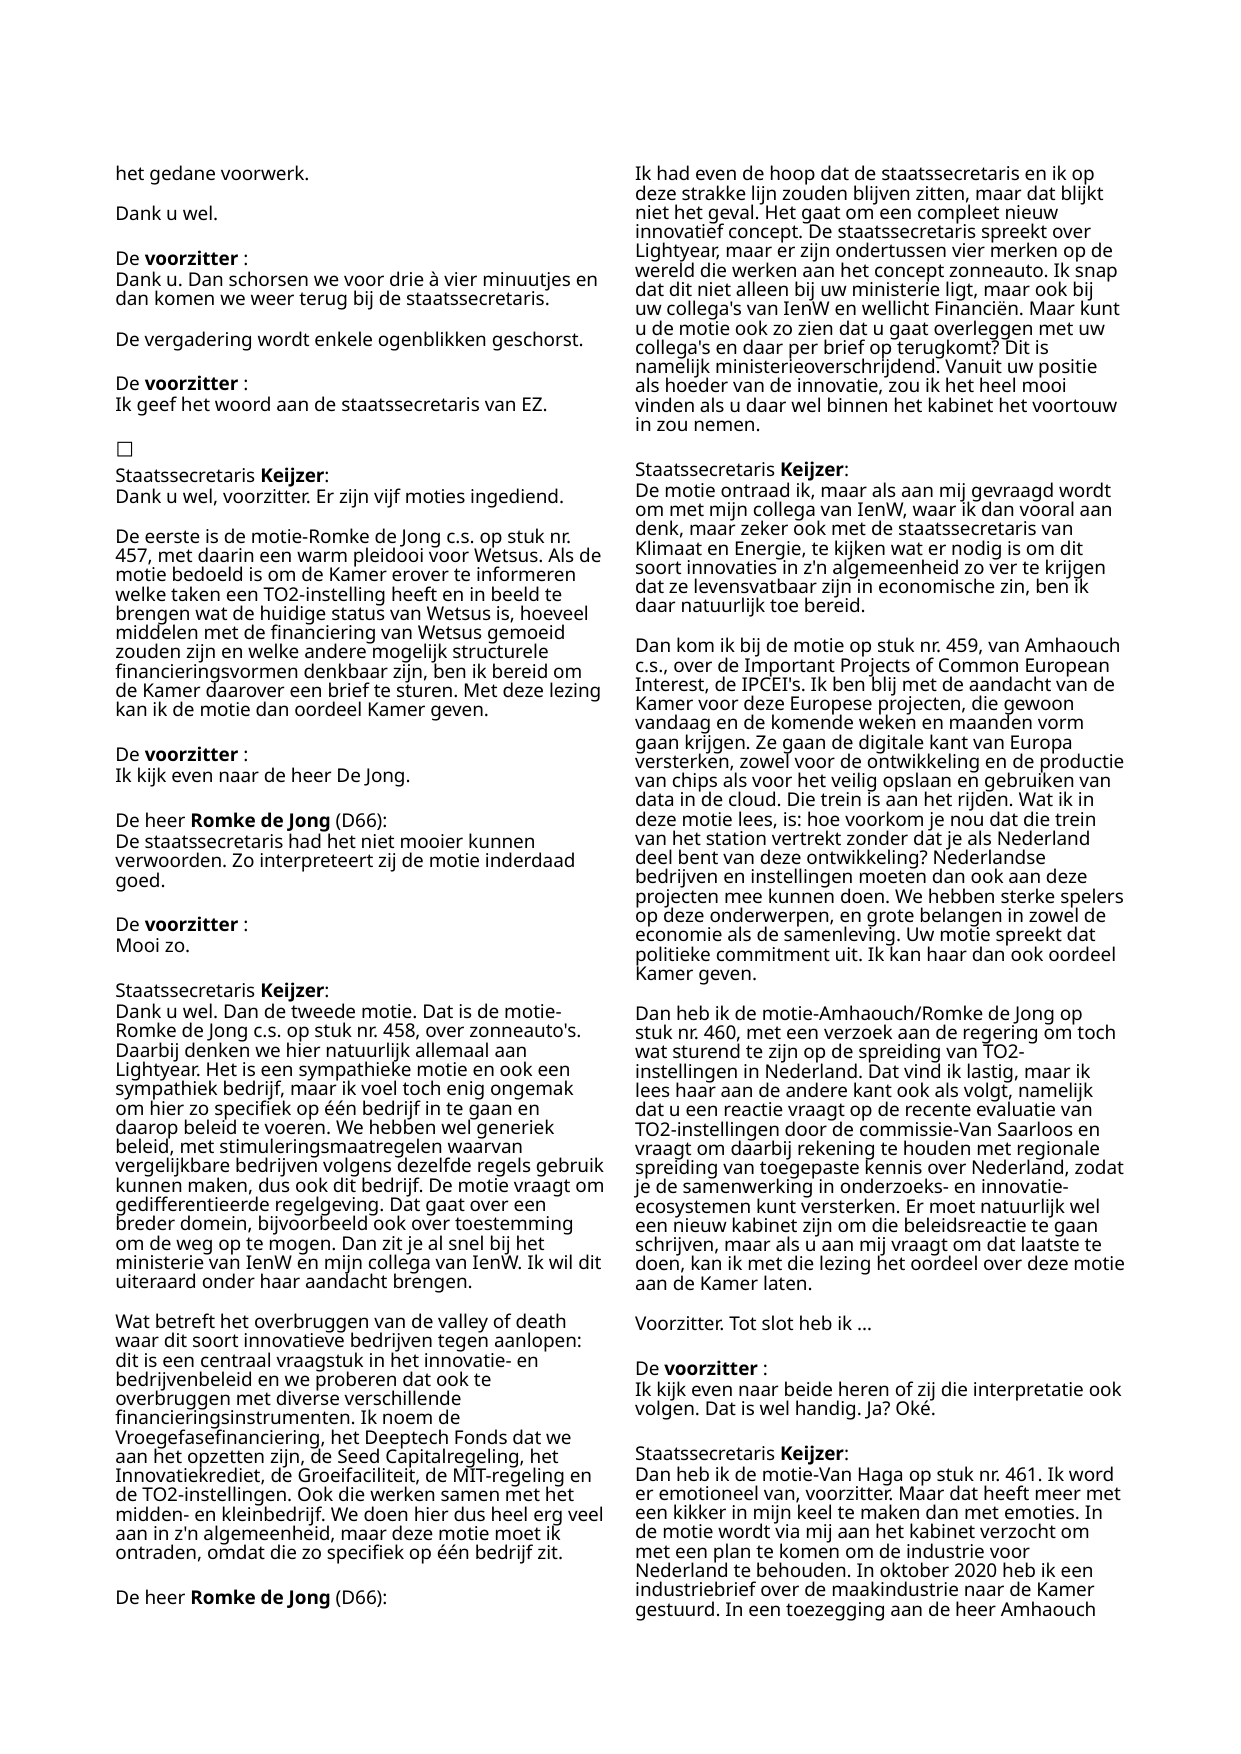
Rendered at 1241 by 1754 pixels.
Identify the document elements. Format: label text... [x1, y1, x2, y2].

text Dan heb ik de motie-Van Haga op stuk nr. 461. Ik word er emotioneel van, voorzitter. Maar dat heeft meer met een kikker in mijn keel te maken dan met emoties. In de motie wordt via mij aan het kabinet verzocht om met een plan te komen om de industrie voor Nederland te behouden. In oktober 2020 heb ik een industriebrief over de maakindustrie naar de Kamer gestuurd. In een toezegging aan de heer Amhaouch [635, 1466, 1125, 1620]
text Staatssecretaris Keijzer: [115, 462, 605, 488]
text Dank u wel. [115, 205, 605, 224]
text Ik kijk even naar beide heren of zij die interpretatie ook volgen. Dat is wel handig. Ja? Oké. [635, 1381, 1125, 1419]
text Ik kijk even naar de heer De Jong. [115, 767, 605, 786]
text Staatssecretaris Keijzer: [635, 1440, 1125, 1466]
text Ik had even de hoop dat de staatssecretaris en ik op deze strakke lijn zouden blijven zitten, maar dat blijkt niet het geval. Het gaat om een compleet nieuw innovatief concept. De staatssecretaris spreekt over Lightyear, maar er zijn ondertussen vier merken op de wereld die werken aan het concept zonneauto. Ik snap dat dit niet alleen bij uw ministerie ligt, maar ook bij uw collega's van IenW en wellicht Financiën. Maar kunt u de motie ook zo zien dat u gaat overleggen met uw collega's en daar per brief op terugkomt? Dit is namelijk ministerieoverschrijdend. Vanuit uw positie als hoeder van de innovatie, zou ik het heel mooi vinden als u daar wel binnen het kabinet het voortouw in zou nemen. [635, 165, 1125, 435]
text het gedane voorwerk. [115, 165, 605, 184]
text Dan kom ik bij de motie op stuk nr. 459, van Amhaouch c.s., over de Important Projects of Common European Interest, de IPCEI's. Ik ben blij met de aandacht van de Kamer voor deze Europese projecten, die gewoon vandaag en de komende weken en maanden vorm gaan krijgen. Ze gaan de digitale kant van Europa versterken, zowel voor de ontwikkeling en de productie van chips als voor het veilig opslaan en gebruiken van data in de cloud. Die trein is aan het rijden. Wat ik in deze motie lees, is: hoe voorkom je nou dat die trein van het station vertrekt zonder dat je als Nederland deel bent van deze ontwikkeling? Nederlandse bedrijven en instellingen moeten dan ook aan deze projecten mee kunnen doen. We hebben sterke spelers op deze onderwerpen, en grote belangen in zowel de economie als de samenleving. Uw motie spreekt dat politieke commitment uit. Ik kan haar dan ook oordeel Kamer geven. [635, 637, 1125, 984]
text De heer Romke de Jong (D66): [115, 807, 605, 833]
text De vergadering wordt enkele ogenblikken geschorst. [115, 331, 605, 350]
text De voorzitter : [115, 912, 605, 937]
text De voorzitter : [635, 1355, 1125, 1381]
text Dank u wel. Dan de tweede motie. Dat is de motie-Romke de Jong c.s. op stuk nr. 458, over zonneauto's. Daarbij denken we hier natuurlijk allemaal aan Lightyear. Het is een sympathieke motie en ook een sympathiek bedrijf, maar ik voel toch enig ongemak om hier zo specifiek op één bedrijf in te gaan en daarop beleid te voeren. We hebben wel generiek beleid, met stimuleringsmaatregelen waarvan vergelijkbare bedrijven volgens dezelfde regels gebruik kunnen maken, dus ook dit bedrijf. De motie vraagt om gedifferentieerde regelgeving. Dat gaat over een breder domein, bijvoorbeeld ook over toestemming om de weg op te mogen. Dan zit je al snel bij het ministerie van IenW en mijn collega van IenW. Ik wil dit uiteraard onder haar aandacht brengen. [115, 1003, 605, 1292]
text Staatssecretaris Keijzer: [635, 456, 1125, 482]
text Mooi zo. [115, 937, 605, 957]
text Dan heb ik de motie-Amhaouch/Romke de Jong op stuk nr. 460, met een verzoek aan de regering om toch wat sturend te zijn op de spreiding van TO2-instellingen in Nederland. Dat vind ik lastig, maar ik lees haar aan de andere kant ook als volgt, namelijk dat u een reactie vraagt op de recente evaluatie van TO2-instellingen door de commissie-Van Saarloos en vraagt om daarbij rekening te houden met regionale spreiding van toegepaste kennis over Nederland, zodat je de samenwerking in onderzoeks- en innovatie-ecosystemen kunt versterken. Er moet natuurlijk wel een nieuw kabinet zijn om die beleidsreactie te gaan schrijven, maar als u aan mij vraagt om dat laatste te doen, kan ik met die lezing het oordeel over deze motie aan de Kamer laten. [635, 1005, 1125, 1294]
text Voorzitter. Tot slot heb ik … [635, 1315, 1125, 1334]
text De staatssecretaris had het niet mooier kunnen verwoorden. Zo interpreteert zij de motie inderdaad goed. [115, 833, 605, 891]
text Dank u. Dan schorsen we voor drie à vier minuutjes en dan komen we weer terug bij de staatssecretaris. [115, 271, 605, 310]
text Wat betreft het overbruggen van de valley of death waar dit soort innovatieve bedrijven tegen aanlopen: dit is een centraal vraagstuk in het innovatie- en bedrijvenbeleid en we proberen dat ook te overbruggen met diverse verschillende financieringsinstrumenten. Ik noem de Vroegefasefinanciering, het Deeptech Fonds dat we aan het opzetten zijn, de Seed Capitalregeling, het Innovatiekrediet, de Groeifaciliteit, de MIT-regeling en de TO2-instellingen. Ook die werken samen met het midden- en kleinbedrijf. We doen hier dus heel erg veel aan in z'n algemeenheid, maar deze motie moet ik ontraden, omdat die zo specifiek op één bedrijf zit. [115, 1313, 605, 1563]
text De heer Romke de Jong (D66): [115, 1584, 605, 1610]
text De eerste is de motie-Romke de Jong c.s. op stuk nr. 457, met daarin een warm pleidooi voor Wetsus. Als de motie bedoeld is om de Kamer erover te informeren welke taken een TO2-instelling heeft en in beeld te brengen wat de huidige status van Wetsus is, hoeveel middelen met de financiering van Wetsus gemoeid zouden zijn en welke andere mogelijk structurele financieringsvormen denkbaar zijn, ben ik bereid om de Kamer daarover een brief te sturen. Met deze lezing kan ik de motie dan oordeel Kamer geven. [115, 528, 605, 721]
text De voorzitter : [115, 245, 605, 271]
text De voorzitter : [115, 741, 605, 767]
text Dank u wel, voorzitter. Er zijn vijf moties ingediend. [115, 488, 605, 507]
text Staatssecretaris Keijzer: [115, 977, 605, 1003]
text ⬜ [115, 436, 605, 462]
text De voorzitter : [115, 371, 605, 396]
text De motie ontraad ik, maar als aan mij gevraagd wordt om met mijn collega van IenW, waar ik dan vooral aan denk, maar zeker ook met de staatssecretaris van Klimaat en Energie, te kijken wat er nodig is om dit soort innovaties in z'n algemeenheid zo ver te krijgen dat ze levensvatbaar zijn in economische zin, ben ik daar natuurlijk toe bereid. [635, 482, 1125, 617]
text Ik geef het woord aan de staatssecretaris van EZ. [115, 396, 605, 416]
